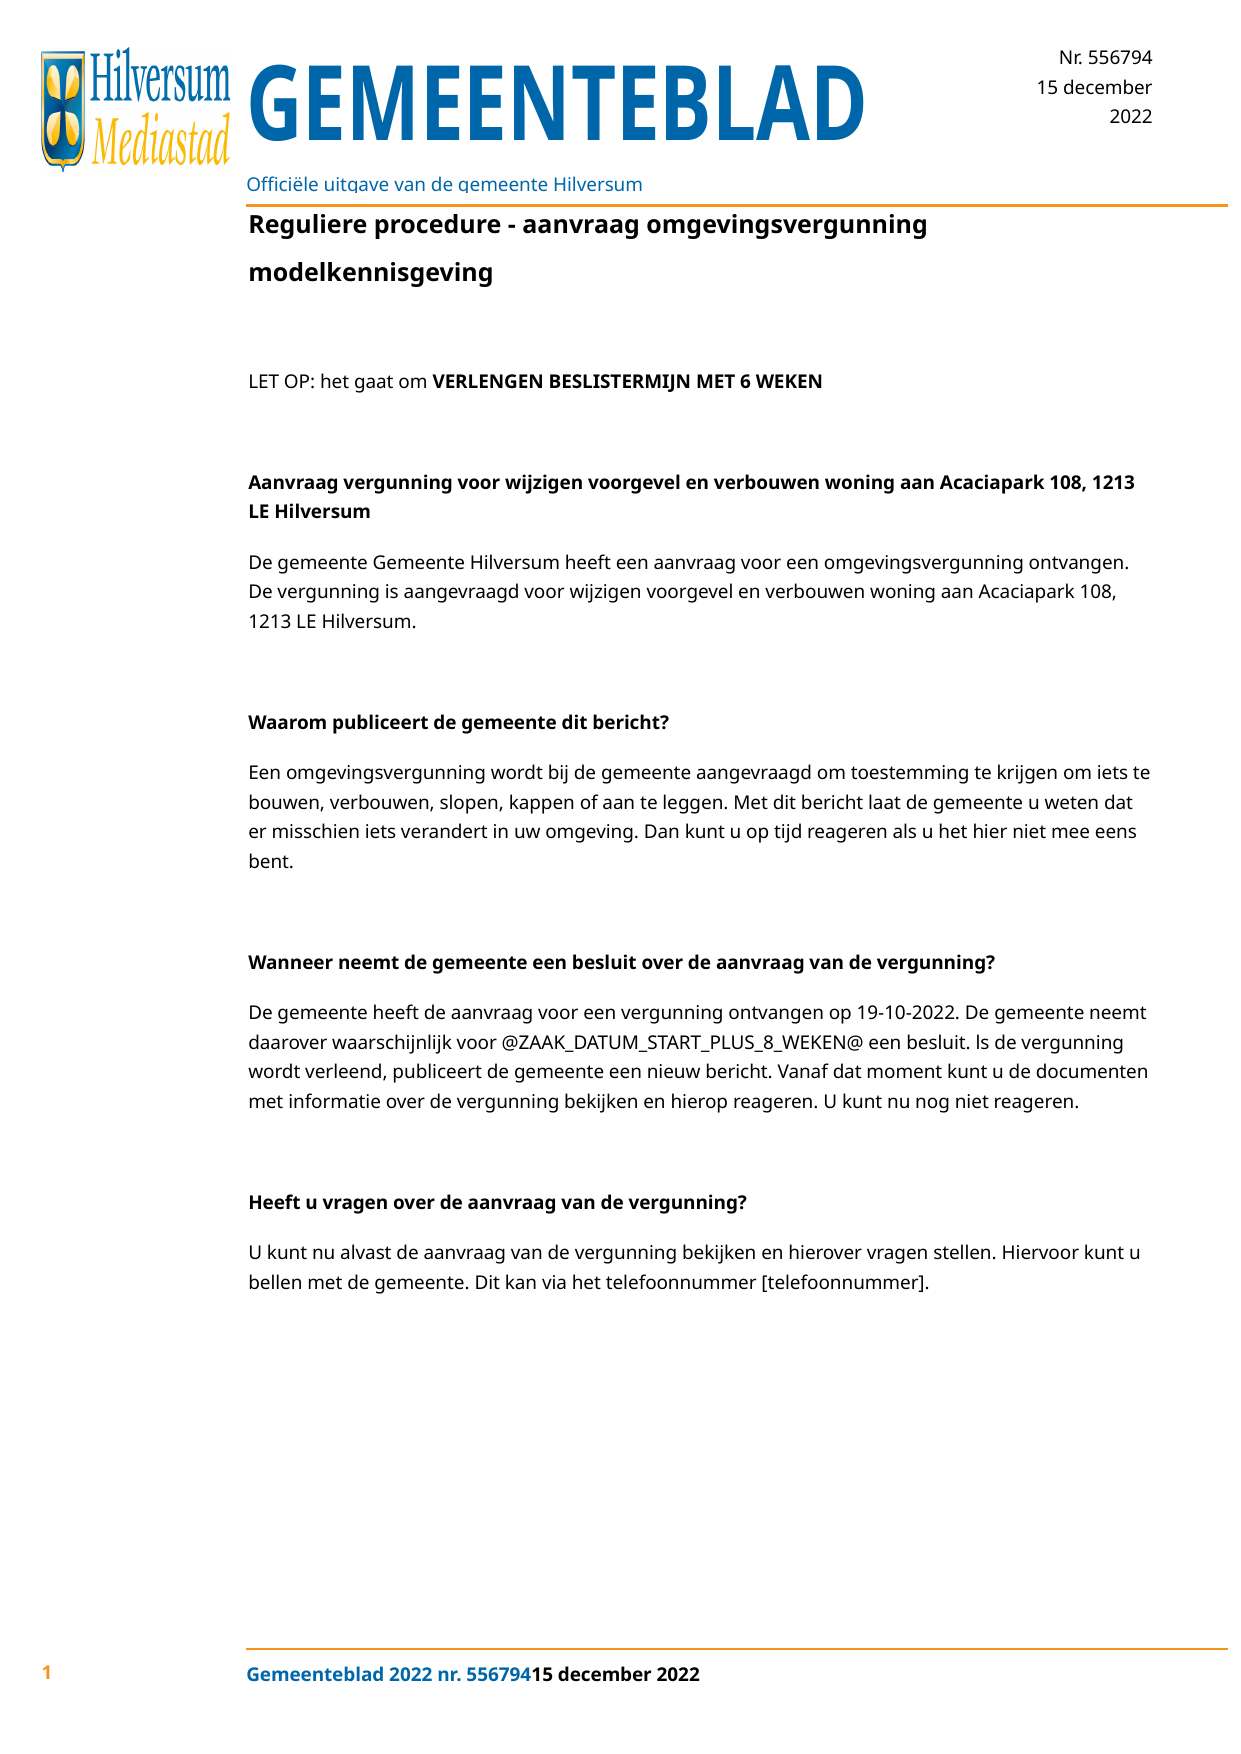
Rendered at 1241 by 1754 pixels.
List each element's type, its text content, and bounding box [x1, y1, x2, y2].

text De gemeente heeft de aanvraag voor een vergunning ontvangen op 19-10-2022. De gemeente neemt daarover waarschijnlijk voor @ZAAK_DATUM_START_PLUS_8_WEKEN@ een besluit. ls de vergunning wordt verleend, publiceert de gemeente een nieuw bericht. Vanaf dat moment kunt u de documenten met informatie over de vergunning bekijken en hierop reageren. U kunt nu nog niet reageren. [248, 999, 1152, 1114]
text De gemeente Gemeente Hilversum heeft een aanvraag voor een omgevingsvergunning ontvangen. De vergunning is aangevraagd voor wijzigen voorgevel en verbouwen woning aan Acaciapark 108, 1213 LE Hilversum. [248, 549, 1152, 634]
text LET OP: het gaat om VERLENGEN BESLISTERMIJN MET 6 WEKEN [248, 368, 1152, 394]
text Wanneer neemt de gemeente een besluit over de aanvraag van de vergunning? [248, 949, 1152, 975]
text Een omgevingsvergunning wordt bij de gemeente aangevraagd om toestemming te krijgen om iets te bouwen, verbouwen, slopen, kappen of aan te leggen. Met dit bericht laat de gemeente u weten dat er misschien iets verandert in uw omgeving. Dan kunt u op tijd reageren als u het hier niet mee eens bent. [248, 759, 1152, 874]
text Waarom publiceert de gemeente dit bericht? [248, 709, 1152, 735]
picture [41, 47, 231, 172]
text Reguliere procedure - aanvraag omgevingsvergunning modelkennisgeving [248, 207, 1152, 288]
text Heeft u vragen over de aanvraag van de vergunning? [248, 1189, 1152, 1215]
text U kunt nu alvast de aanvraag van de vergunning bekijken en hierover vragen stellen. Hiervoor kunt u bellen met de gemeente. Dit kan via het telefoonnummer [telefoonnummer]. [248, 1239, 1152, 1295]
text Aanvraag vergunning voor wijzigen voorgevel en verbouwen woning aan Acaciapark 108, 1213 LE Hilversum [248, 469, 1152, 524]
